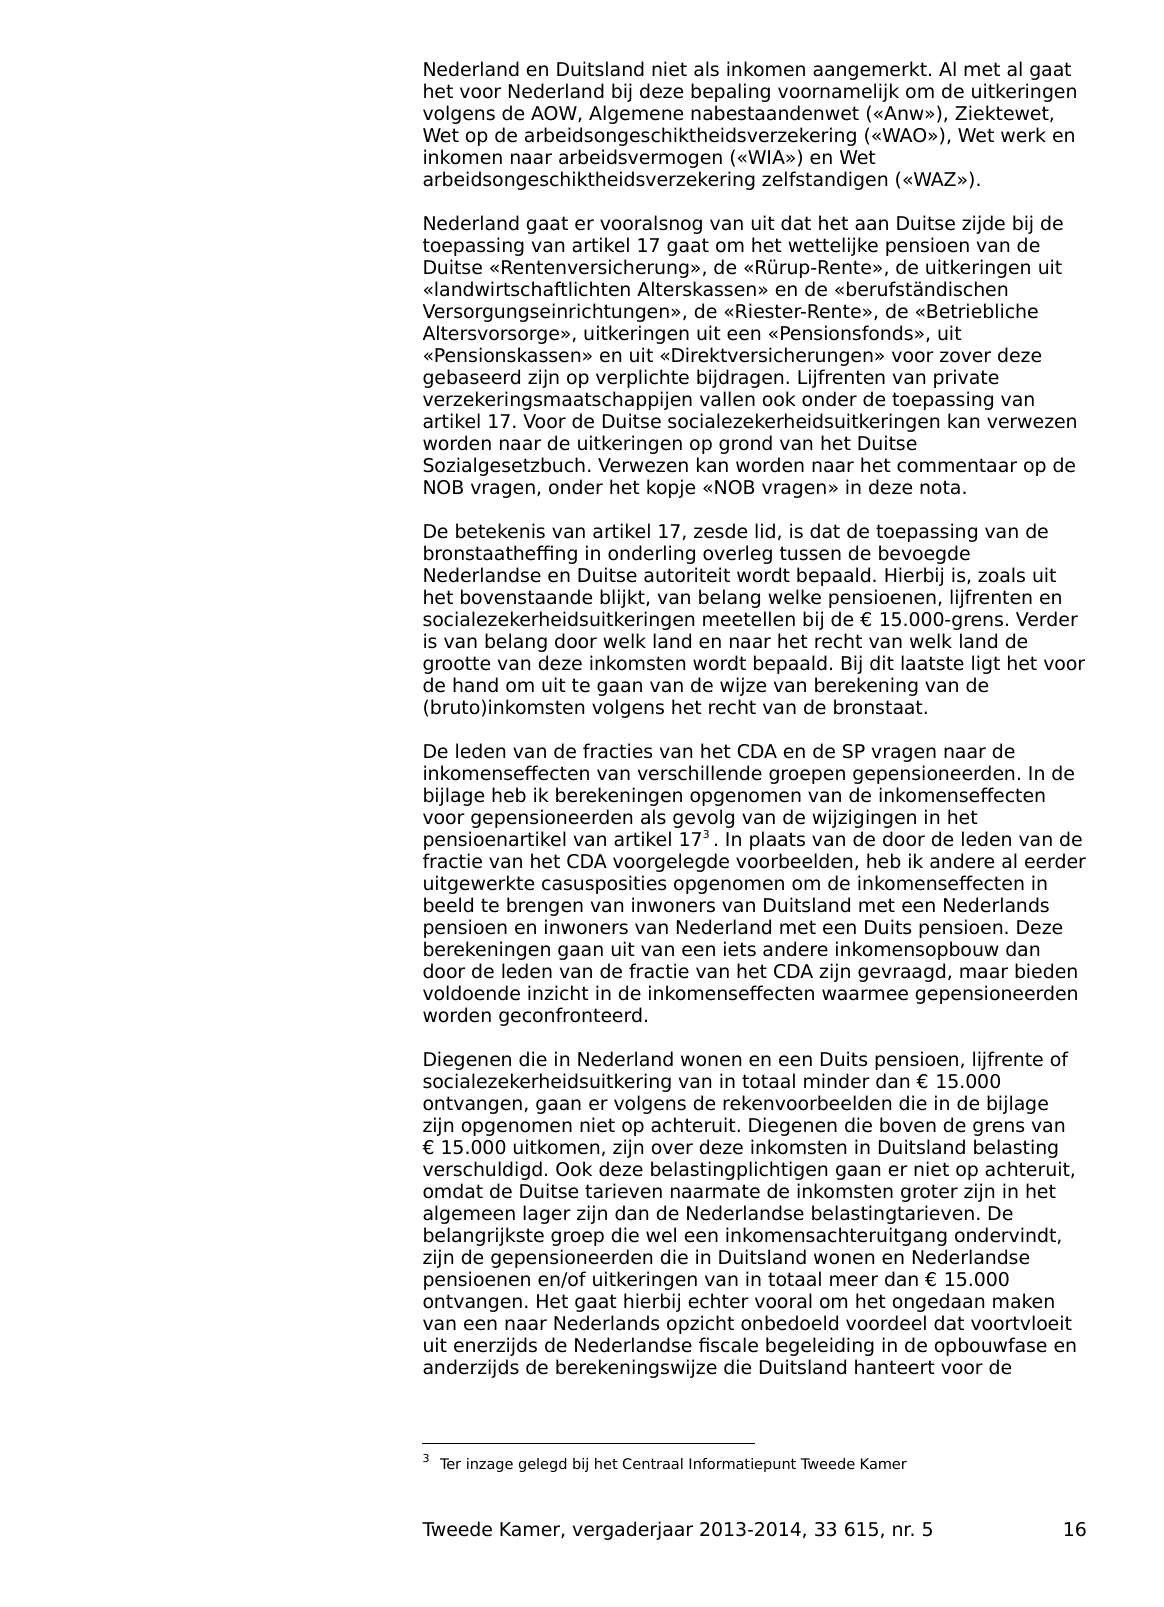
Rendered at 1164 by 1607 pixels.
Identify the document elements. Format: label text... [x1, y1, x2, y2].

text Nederland en Duitsland niet als inkomen aangemerkt. Al met al gaat het voor Nederland bij deze bepaling voornamelijk om de uitkeringen volgens de AOW, Algemene nabestaandenwet («Anw»), Ziektewet, Wet op de arbeidsongeschiktheidsverzekering («WAO»), Wet werk en inkomen naar arbeidsvermogen («WIA») en Wet arbeidsongeschiktheidsverzekering zelfstandigen («WAZ»). [422, 59, 1087, 191]
text De leden van de fracties van het CDA en de SP vragen naar de inkomenseffecten van verschillende groepen gepensioneerden. In de bijlage heb ik berekeningen opgenomen van de inkomenseffecten voor gepensioneerden als gevolg van de wijzigingen in het pensioenartikel van artikel 17. In plaats van de door de leden van de fractie van het CDA voorgelegde voorbeelden, heb ik andere al eerder uitgewerkte casusposities opgenomen om de inkomenseffecten in beeld te brengen van inwoners van Duitsland met een Nederlands pensioen en inwoners van Nederland met een Duits pensioen. Deze berekeningen gaan uit van een iets andere inkomensopbouw dan door de leden van de fractie van het CDA zijn gevraagd, maar bieden voldoende inzicht in de inkomenseffecten waarmee gepensioneerden worden geconfronteerd. [422, 741, 1087, 1027]
text Diegenen die in Nederland wonen en een Duits pensioen, lijfrente of socialezekerheidsuitkering van in totaal minder dan € 15.000 ontvangen, gaan er volgens de rekenvoorbeelden die in de bijlage zijn opgenomen niet op achteruit. Diegenen die boven de grens van € 15.000 uitkomen, zijn over deze inkomsten in Duitsland belasting verschuldigd. Ook deze belastingplichtigen gaan er niet op achteruit, omdat de Duitse tarieven naarmate de inkomsten groter zijn in het algemeen lager zijn dan de Nederlandse belastingtarieven. De belangrijkste groep die wel een inkomensachteruitgang ondervindt, zijn de gepensioneerden die in Duitsland wonen en Nederlandse pensioenen en/of uitkeringen van in totaal meer dan € 15.000 ontvangen. Het gaat hierbij echter vooral om het ongedaan maken van een naar Nederlands opzicht onbedoeld voordeel dat voortvloeit uit enerzijds de Nederlandse fiscale begeleiding in de opbouwfase en anderzijds de berekeningswijze die Duitsland hanteert voor de [422, 1049, 1087, 1379]
text Ter inzage gelegd bij het Centraal Informatiepunt Tweede Kamer [422, 1452, 1087, 1474]
text De betekenis van artikel 17, zesde lid, is dat de toepassing van de bronstaatheffing in onderling overleg tussen de bevoegde Nederlandse en Duitse autoriteit wordt bepaald. Hierbij is, zoals uit het bovenstaande blijkt, van belang welke pensioenen, lijfrenten en socialezekerheidsuitkeringen meetellen bij de € 15.000-grens. Verder is van belang door welk land en naar het recht van welk land de grootte van deze inkomsten wordt bepaald. Bij dit laatste ligt het voor de hand om uit te gaan van de wijze van berekening van de (bruto)inkomsten volgens het recht van de bronstaat. [422, 521, 1087, 719]
text Nederland gaat er vooralsnog van uit dat het aan Duitse zijde bij de toepassing van artikel 17 gaat om het wettelijke pensioen van de Duitse «Rentenversicherung», de «Rürup-Rente», de uitkeringen uit «landwirtschaftlichten Alterskassen» en de «berufständischen Versorgungseinrichtungen», de «Riester-Rente», de «Betriebliche Altersvorsorge», uitkeringen uit een «Pensionsfonds», uit «Pensionskassen» en uit «Direktversicherungen» voor zover deze gebaseerd zijn op verplichte bijdragen. Lijfrenten van private verzekeringsmaatschappijen vallen ook onder de toepassing van artikel 17. Voor de Duitse socialezekerheidsuitkeringen kan verwezen worden naar de uitkeringen op grond van het Duitse Sozialgesetzbuch. Verwezen kan worden naar het commentaar op de NOB vragen, onder het kopje «NOB vragen» in deze nota. [422, 213, 1087, 499]
